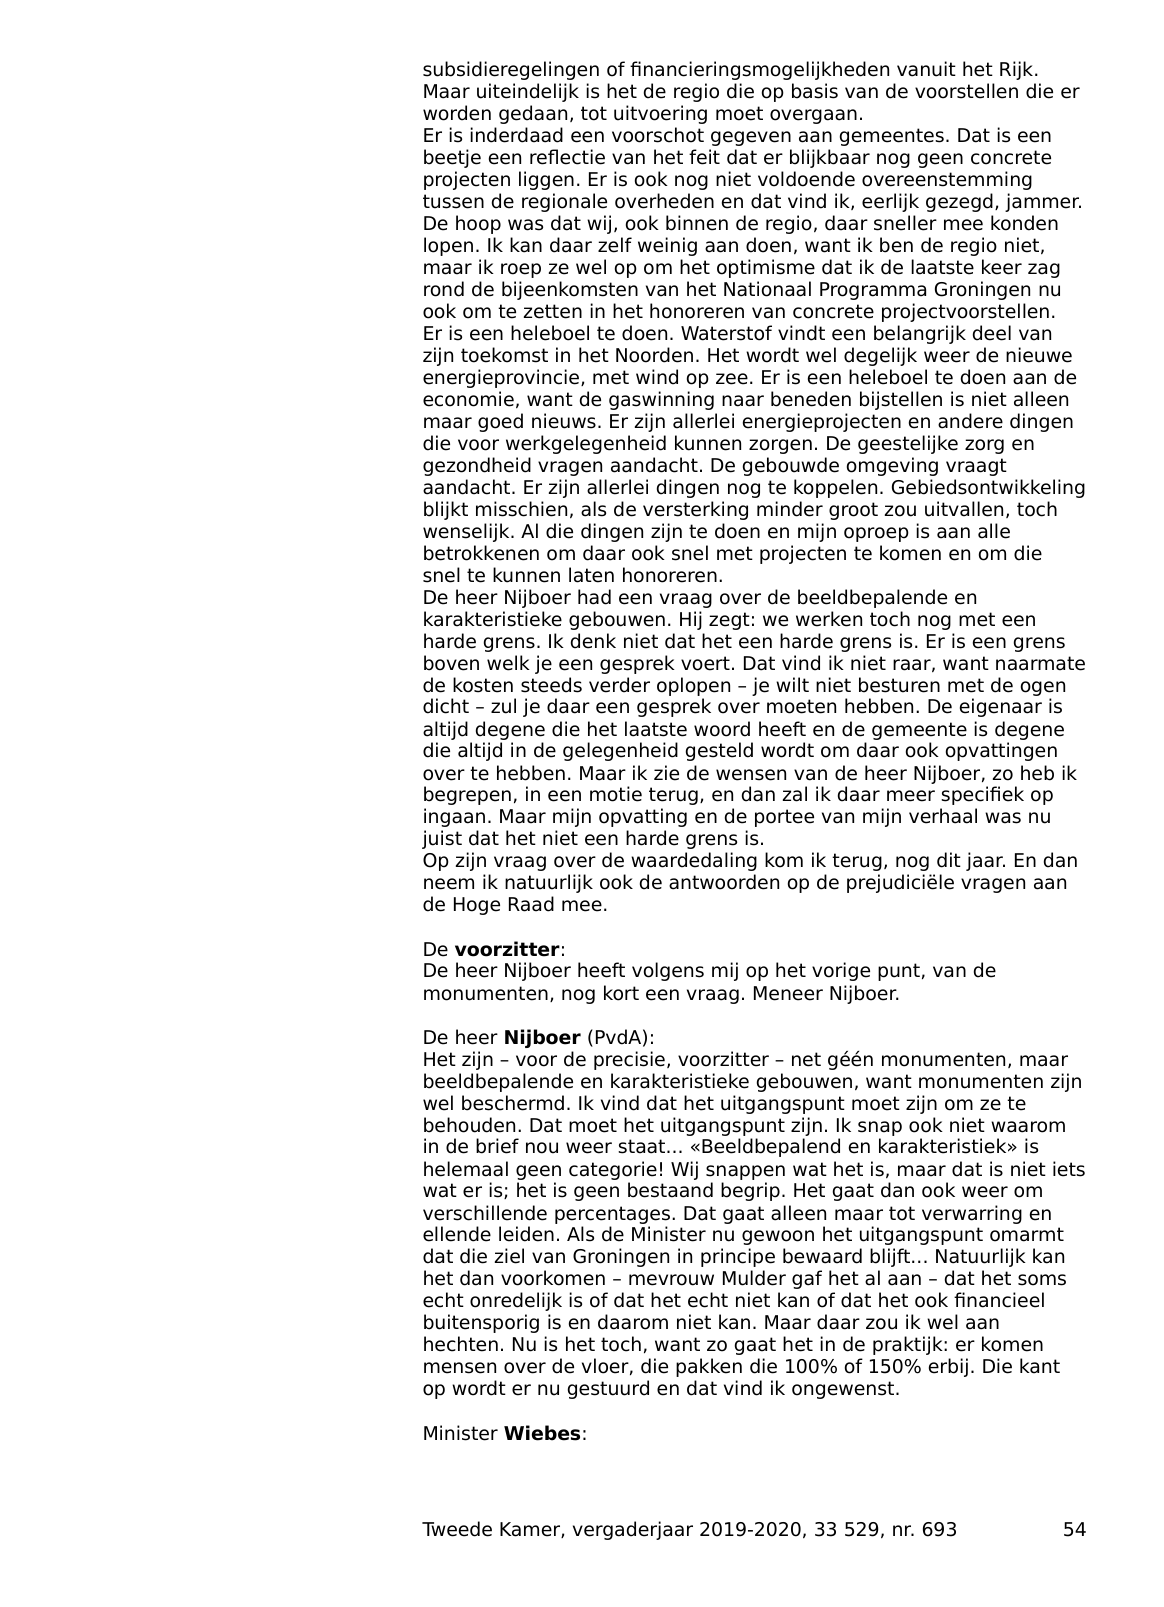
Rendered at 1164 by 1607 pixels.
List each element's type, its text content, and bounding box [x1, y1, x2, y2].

text De heer Nijboer had een vraag over de beeldbepalende en karakteristieke gebouwen. Hij zegt: we werken toch nog met een harde grens. Ik denk niet dat het een harde grens is. Er is een grens boven welk je een gesprek voert. Dat vind ik niet raar, want naarmate de kosten steeds verder oplopen – je wilt niet besturen met de ogen dicht – zul je daar een gesprek over moeten hebben. De eigenaar is altijd degene die het laatste woord heeft en de gemeente is degene die altijd in de gelegenheid gesteld wordt om daar ook opvattingen over te hebben. Maar ik zie de wensen van de heer Nijboer, zo heb ik begrepen, in een motie terug, en dan zal ik daar meer specifiek op ingaan. Maar mijn opvatting en de portee van mijn verhaal was nu juist dat het niet een harde grens is. [422, 587, 1087, 850]
text Op zijn vraag over de waardedaling kom ik terug, nog dit jaar. En dan neem ik natuurlijk ook de antwoorden op de prejudiciële vragen aan de Hoge Raad mee. [422, 850, 1087, 916]
text De voorzitter: [422, 938, 1087, 960]
text Er is inderdaad een voorschot gegeven aan gemeentes. Dat is een beetje een reflectie van het feit dat er blijkbaar nog geen concrete projecten liggen. Er is ook nog niet voldoende overeenstemming tussen de regionale overheden en dat vind ik, eerlijk gezegd, jammer. De hoop was dat wij, ook binnen de regio, daar sneller mee konden lopen. Ik kan daar zelf weinig aan doen, want ik ben de regio niet, maar ik roep ze wel op om het optimisme dat ik de laatste keer zag rond de bijeenkomsten van het Nationaal Programma Groningen nu ook om te zetten in het honoreren van concrete projectvoorstellen. [422, 125, 1087, 323]
text De heer Nijboer heeft volgens mij op het vorige punt, van de monumenten, nog kort een vraag. Meneer Nijboer. [422, 960, 1087, 1004]
text Er is een heleboel te doen. Waterstof vindt een belangrijk deel van zijn toekomst in het Noorden. Het wordt wel degelijk weer de nieuwe energieprovincie, met wind op zee. Er is een heleboel te doen aan de economie, want de gaswinning naar beneden bijstellen is niet alleen maar goed nieuws. Er zijn allerlei energieprojecten en andere dingen die voor werkgelegenheid kunnen zorgen. De geestelijke zorg en gezondheid vragen aandacht. De gebouwde omgeving vraagt aandacht. Er zijn allerlei dingen nog te koppelen. Gebiedsontwikkeling blijkt misschien, als de versterking minder groot zou uitvallen, toch wenselijk. Al die dingen zijn te doen en mijn oproep is aan alle betrokkenen om daar ook snel met projecten te komen en om die snel te kunnen laten honoreren. [422, 323, 1087, 587]
text subsidieregelingen of financieringsmogelijkheden vanuit het Rijk. Maar uiteindelijk is het de regio die op basis van de voorstellen die er worden gedaan, tot uitvoering moet overgaan. [422, 59, 1087, 125]
text Minister Wiebes: [422, 1422, 1087, 1444]
text De heer Nijboer (PvdA): [422, 1027, 1087, 1048]
text Het zijn – voor de precisie, voorzitter – net géén monumenten, maar beeldbepalende en karakteristieke gebouwen, want monumenten zijn wel beschermd. Ik vind dat het uitgangspunt moet zijn om ze te behouden. Dat moet het uitgangspunt zijn. Ik snap ook niet waarom in de brief nou weer staat... «Beeldbepalend en karakteristiek» is helemaal geen categorie! Wij snappen wat het is, maar dat is niet iets wat er is; het is geen bestaand begrip. Het gaat dan ook weer om verschillende percentages. Dat gaat alleen maar tot verwarring en ellende leiden. Als de Minister nu gewoon het uitgangspunt omarmt dat die ziel van Groningen in principe bewaard blijft... Natuurlijk kan het dan voorkomen – mevrouw Mulder gaf het al aan – dat het soms echt onredelijk is of dat het echt niet kan of dat het ook financieel buitensporig is en daarom niet kan. Maar daar zou ik wel aan hechten. Nu is het toch, want zo gaat het in de praktijk: er komen mensen over de vloer, die pakken die 100% of 150% erbij. Die kant op wordt er nu gestuurd en dat vind ik ongewenst. [422, 1048, 1087, 1400]
